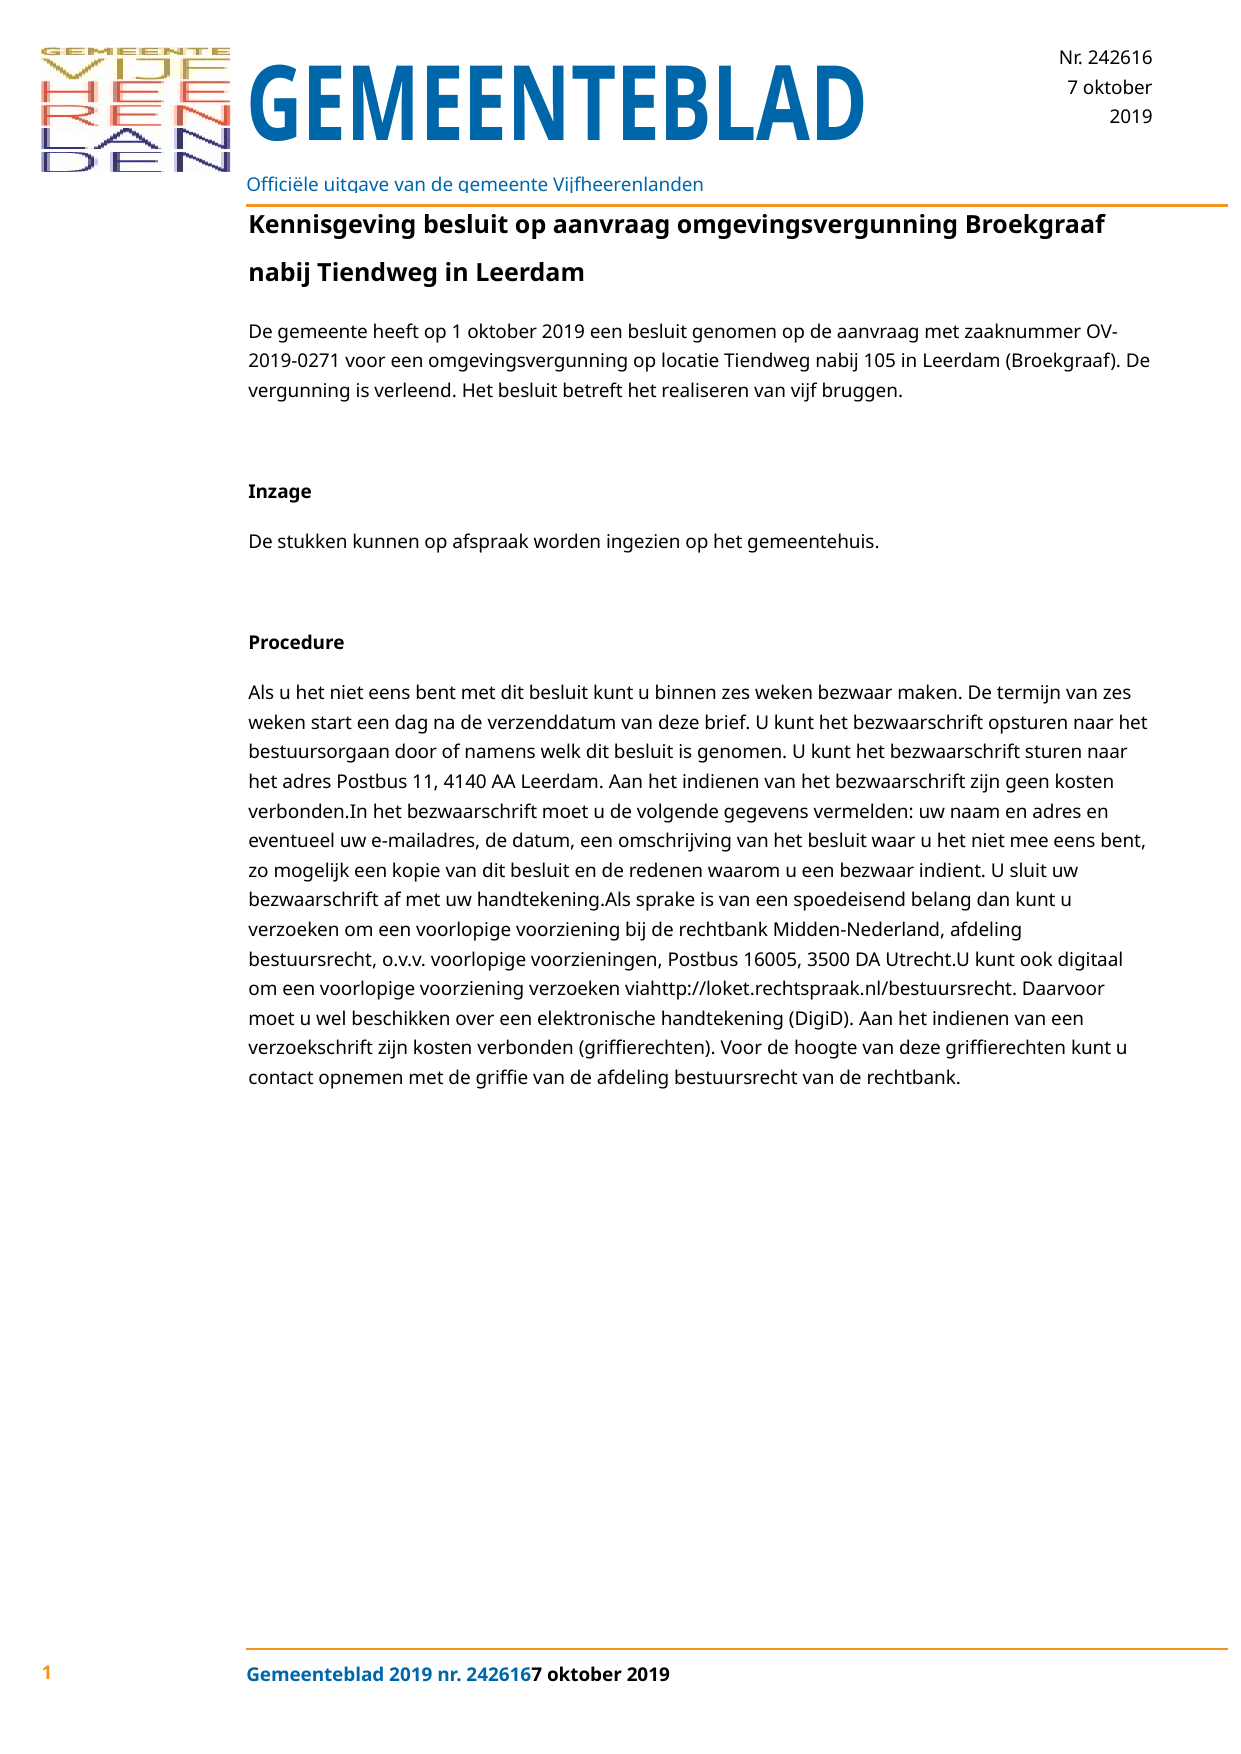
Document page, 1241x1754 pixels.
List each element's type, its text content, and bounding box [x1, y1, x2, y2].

picture [41, 47, 231, 172]
text Als u het niet eens bent met dit besluit kunt u binnen zes weken bezwaar maken. De termijn van zes weken start een dag na de verzenddatum van deze brief. U kunt het bezwaarschrift opsturen naar het bestuursorgaan door of namens welk dit besluit is genomen. U kunt het bezwaarschrift sturen naar het adres Postbus 11, 4140 AA Leerdam. Aan het indienen van het bezwaarschrift zijn geen kosten verbonden.In het bezwaarschrift moet u de volgende gegevens vermelden: uw naam en adres en eventueel uw e-mailadres, de datum, een omschrijving van het besluit waar u het niet mee eens bent, zo mogelijk een kopie van dit besluit en de redenen waarom u een bezwaar indient. U sluit uw bezwaarschrift af met uw handtekening.Als sprake is van een spoedeisend belang dan kunt u verzoeken om een voorlopige voorziening bij de rechtbank Midden-Nederland, afdeling bestuursrecht, o.v.v. voorlopige voorzieningen, Postbus 16005, 3500 DA Utrecht.U kunt ook digitaal om een voorlopige voorziening verzoeken viahttp://loket.rechtspraak.nl/bestuursrecht. Daarvoor moet u wel beschikken over een elektronische handtekening (DigiD). Aan het indienen van een verzoekschrift zijn kosten verbonden (griffierechten). Voor de hoogte van deze griffierechten kunt u contact opnemen met de griffie van de afdeling bestuursrecht van de rechtbank. [248, 679, 1152, 1090]
text De gemeente heeft op 1 oktober 2019 een besluit genomen op de aanvraag met zaaknummer OV-2019-0271 voor een omgevingsvergunning op locatie Tiendweg nabij 105 in Leerdam (Broekgraaf). De vergunning is verleend. Het besluit betreft het realiseren van vijf bruggen. [248, 318, 1152, 403]
text Kennisgeving besluit op aanvraag omgevingsvergunning Broekgraaf nabij Tiendweg in Leerdam [248, 207, 1152, 288]
text De stukken kunnen op afspraak worden ingezien op het gemeentehuis. [248, 528, 1152, 554]
text Procedure [248, 629, 1152, 655]
text Inzage [248, 478, 1152, 504]
